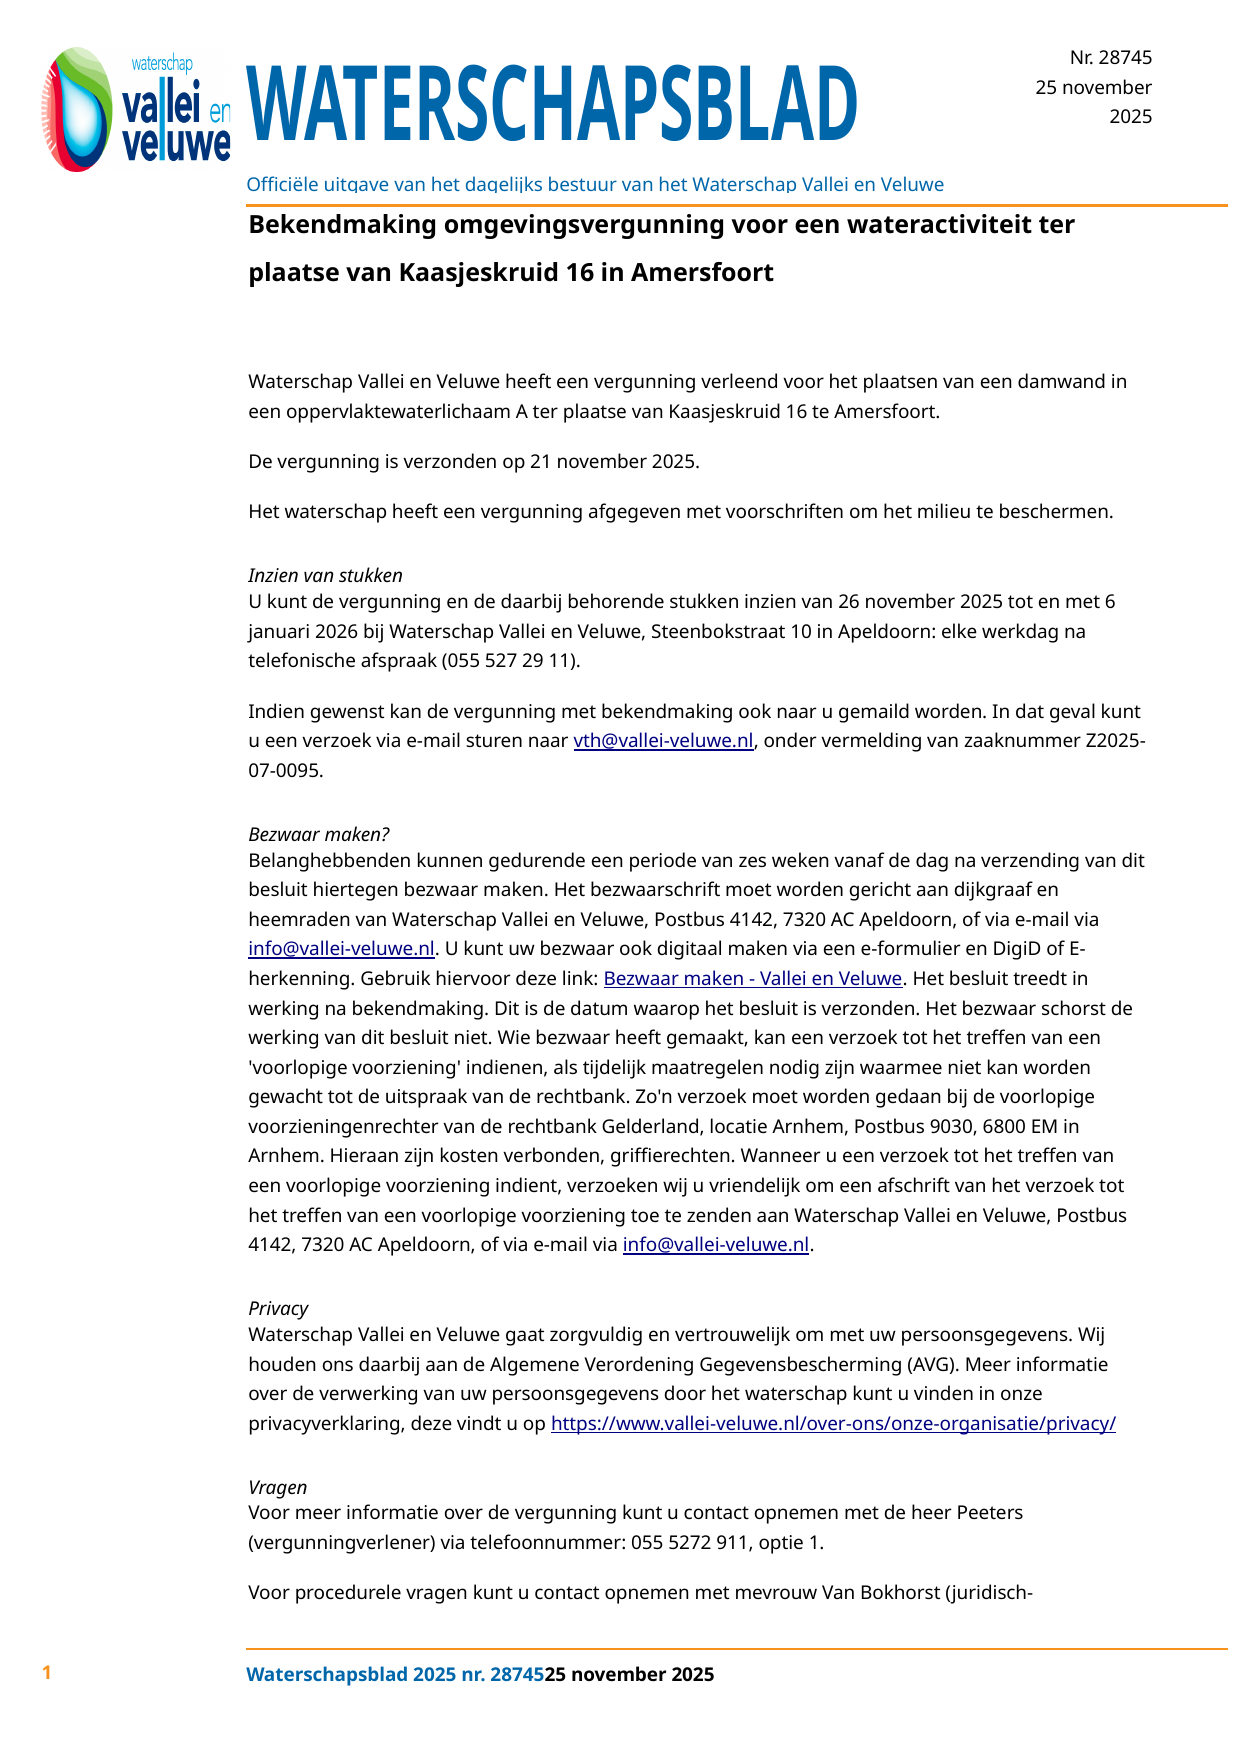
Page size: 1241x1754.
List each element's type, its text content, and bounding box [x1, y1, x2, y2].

picture [41, 47, 231, 172]
text Vragen [248, 1474, 1152, 1499]
text Bekendmaking omgevingsvergunning voor een wateractiviteit ter plaatse van Kaasjeskruid 16 in Amersfoort [248, 207, 1152, 288]
text Bezwaar maken? [248, 821, 1152, 847]
text Voor meer informatie over de vergunning kunt u contact opnemen met de heer Peeters (vergunningverlener) via telefoonnummer: 055 5272 911, optie 1. [248, 1499, 1152, 1555]
text Belanghebbenden kunnen gedurende een periode van zes weken vanaf de dag na verzending van dit besluit hiertegen bezwaar maken. Het bezwaarschrift moet worden gericht aan dijkgraaf en heemraden van Waterschap Vallei en Veluwe, Postbus 4142, 7320 AC Apeldoorn, of via e-mail via info@vallei-veluwe.nl. U kunt uw bezwaar ook digitaal maken via een e-formulier en DigiD of E-herkenning. Gebruik hiervoor deze link: Bezwaar maken - Vallei en Veluwe. Het besluit treedt in werking na bekendmaking. Dit is de datum waarop het besluit is verzonden. Het bezwaar schorst de werking van dit besluit niet. Wie bezwaar heeft gemaakt, kan een verzoek tot het treffen van een 'voorlopige voorziening' indienen, als tijdelijk maatregelen nodig zijn waarmee niet kan worden gewacht tot de uitspraak van de rechtbank. Zo'n verzoek moet worden gedaan bij de voorlopige voorzieningenrechter van de rechtbank Gelderland, locatie Arnhem, Postbus 9030, 6800 EM in Arnhem. Hieraan zijn kosten verbonden, griffierechten. Wanneer u een verzoek tot het treffen van een voorlopige voorziening indient, verzoeken wij u vriendelijk om een afschrift van het verzoek tot het treffen van een voorlopige voorziening toe te zenden aan Waterschap Vallei en Veluwe, Postbus 4142, 7320 AC Apeldoorn, of via e-mail via info@vallei-veluwe.nl. [248, 847, 1152, 1257]
text U kunt de vergunning en de daarbij behorende stukken inzien van 26 november 2025 tot en met 6 januari 2026 bij Waterschap Vallei en Veluwe, Steenbokstraat 10 in Apeldoorn: elke werkdag na telefonische afspraak (055 527 29 11). [248, 588, 1152, 673]
text Inzien van stukken [248, 563, 1152, 588]
text Voor procedurele vragen kunt u contact opnemen met mevrouw Van Bokhorst (juridisch- [248, 1579, 1152, 1605]
text De vergunning is verzonden op 21 november 2025. [248, 448, 1152, 474]
text Het waterschap heeft een vergunning afgegeven met voorschriften om het milieu te beschermen. [248, 499, 1152, 524]
text Indien gewenst kan de vergunning met bekendmaking ook naar u gemaild worden. In dat geval kunt u een verzoek via e-mail sturen naar vth@vallei-veluwe.nl, onder vermelding van zaaknummer Z2025-07-0095. [248, 698, 1152, 783]
text Waterschap Vallei en Veluwe heeft een vergunning verleend voor het plaatsen van een damwand in een oppervlaktewaterlichaam A ter plaatse van Kaasjeskruid 16 te Amersfoort. [248, 368, 1152, 424]
text Waterschap Vallei en Veluwe gaat zorgvuldig en vertrouwelijk om met uw persoonsgegevens. Wij houden ons daarbij aan de Algemene Verordening Gegevensbescherming (AVG). Meer informatie over de verwerking van uw persoonsgegevens door het waterschap kunt u vinden in onze privacyverklaring, deze vindt u op https://www.vallei-veluwe.nl/over-ons/onze-organisatie/privacy/ [248, 1321, 1152, 1436]
text Privacy [248, 1295, 1152, 1321]
